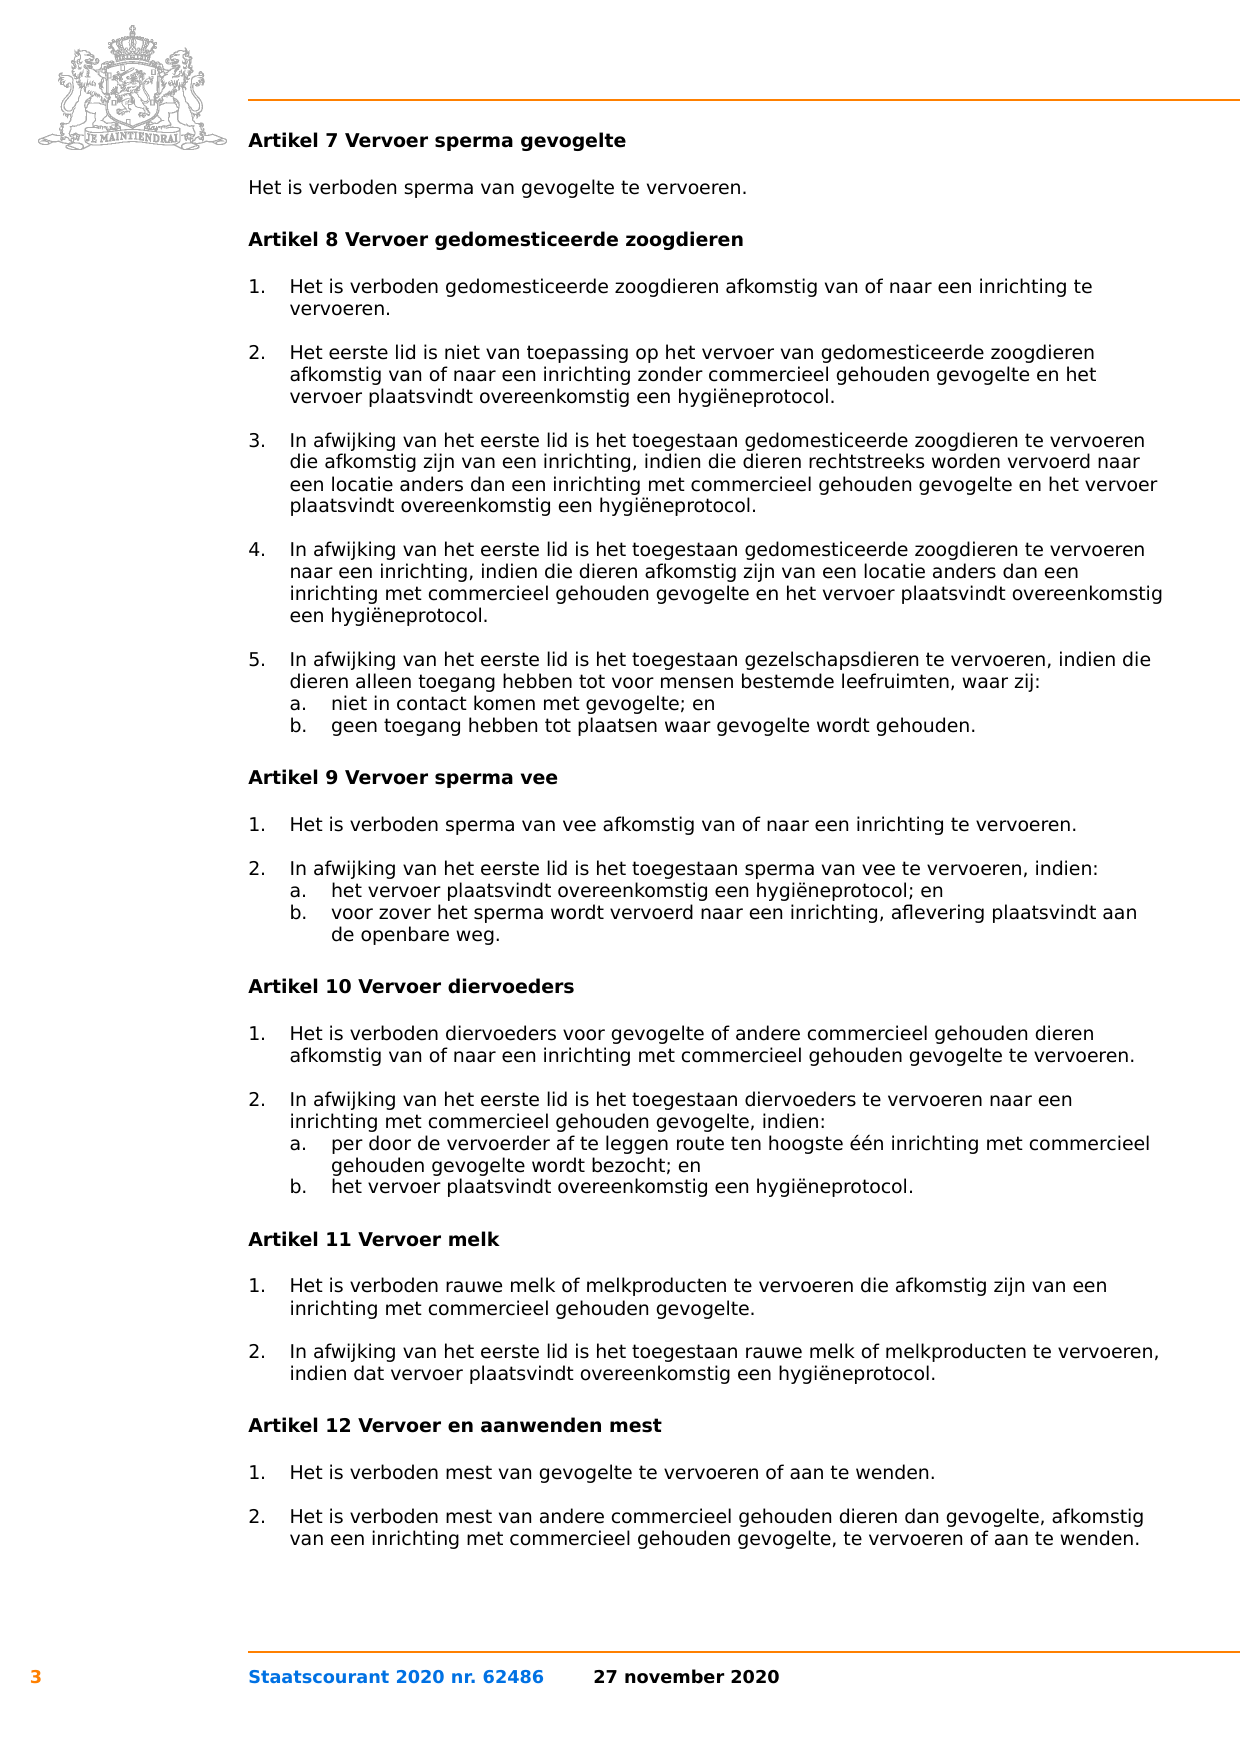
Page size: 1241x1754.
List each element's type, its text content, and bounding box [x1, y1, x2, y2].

text a. het vervoer plaatsvindt overeenkomstig een hygiëneprotocol; en [289, 880, 1163, 902]
text 1. Het is verboden diervoeders voor gevogelte of andere commercieel gehouden dieren afkomstig van of naar een inrichting met commercieel gehouden gevogelte te vervoeren. [248, 1023, 1163, 1067]
subtitle Artikel 10 Vervoer diervoeders [248, 976, 1163, 998]
text b. voor zover het sperma wordt vervoerd naar een inrichting, aflevering plaatsvindt aan de openbare weg. [289, 902, 1163, 946]
text 2. In afwijking van het eerste lid is het toegestaan diervoeders te vervoeren naar een inrichting met commercieel gehouden gevogelte, indien: [248, 1088, 1163, 1132]
text 2. In afwijking van het eerste lid is het toegestaan sperma van vee te vervoeren, indien: [248, 858, 1163, 880]
subtitle Artikel 11 Vervoer melk [248, 1228, 1163, 1250]
text 2. In afwijking van het eerste lid is het toegestaan rauwe melk of melkproducten te vervoeren, indien dat vervoer plaatsvindt overeenkomstig een hygiëneprotocol. [248, 1341, 1163, 1385]
subtitle Artikel 12 Vervoer en aanwenden mest [248, 1415, 1163, 1437]
text 3. In afwijking van het eerste lid is het toegestaan gedomesticeerde zoogdieren te vervoeren die afkomstig zijn van een inrichting, indien die dieren rechtstreeks worden vervoerd naar een locatie anders dan een inrichting met commercieel gehouden gevogelte en het vervoer plaatsvindt overeenkomstig een hygiëneprotocol. [248, 429, 1163, 517]
text 5. In afwijking van het eerste lid is het toegestaan gezelschapsdieren te vervoeren, indien die dieren alleen toegang hebben tot voor mensen bestemde leefruimten, waar zij: [248, 649, 1163, 693]
text 1. Het is verboden mest van gevogelte te vervoeren of aan te wenden. [248, 1462, 1163, 1484]
subtitle Artikel 9 Vervoer sperma vee [248, 767, 1163, 789]
text 1. Het is verboden sperma van vee afkomstig van of naar een inrichting te vervoeren. [248, 814, 1163, 836]
text 2. Het eerste lid is niet van toepassing op het vervoer van gedomesticeerde zoogdieren afkomstig van of naar een inrichting zonder commercieel gehouden gevogelte en het vervoer plaatsvindt overeenkomstig een hygiëneprotocol. [248, 342, 1163, 408]
text 4. In afwijking van het eerste lid is het toegestaan gedomesticeerde zoogdieren te vervoeren naar een inrichting, indien die dieren afkomstig zijn van een locatie anders dan een inrichting met commercieel gehouden gevogelte en het vervoer plaatsvindt overeenkomstig een hygiëneprotocol. [248, 539, 1163, 627]
text b. het vervoer plaatsvindt overeenkomstig een hygiëneprotocol. [289, 1176, 1163, 1198]
text Het is verboden sperma van gevogelte te vervoeren. [248, 177, 1163, 199]
text 1. Het is verboden rauwe melk of melkproducten te vervoeren die afkomstig zijn van een inrichting met commercieel gehouden gevogelte. [248, 1275, 1163, 1319]
text b. geen toegang hebben tot plaatsen waar gevogelte wordt gehouden. [289, 715, 1163, 737]
picture [38, 25, 227, 150]
text a. niet in contact komen met gevogelte; en [289, 693, 1163, 715]
subtitle Artikel 7 Vervoer sperma gevogelte [248, 130, 1163, 152]
text a. per door de vervoerder af te leggen route ten hoogste één inrichting met commercieel gehouden gevogelte wordt bezocht; en [289, 1132, 1163, 1176]
text 1. Het is verboden gedomesticeerde zoogdieren afkomstig van of naar een inrichting te vervoeren. [248, 276, 1163, 320]
subtitle Artikel 8 Vervoer gedomesticeerde zoogdieren [248, 229, 1163, 251]
text 2. Het is verboden mest van andere commercieel gehouden dieren dan gevogelte, afkomstig van een inrichting met commercieel gehouden gevogelte, te vervoeren of aan te wenden. [248, 1506, 1163, 1550]
